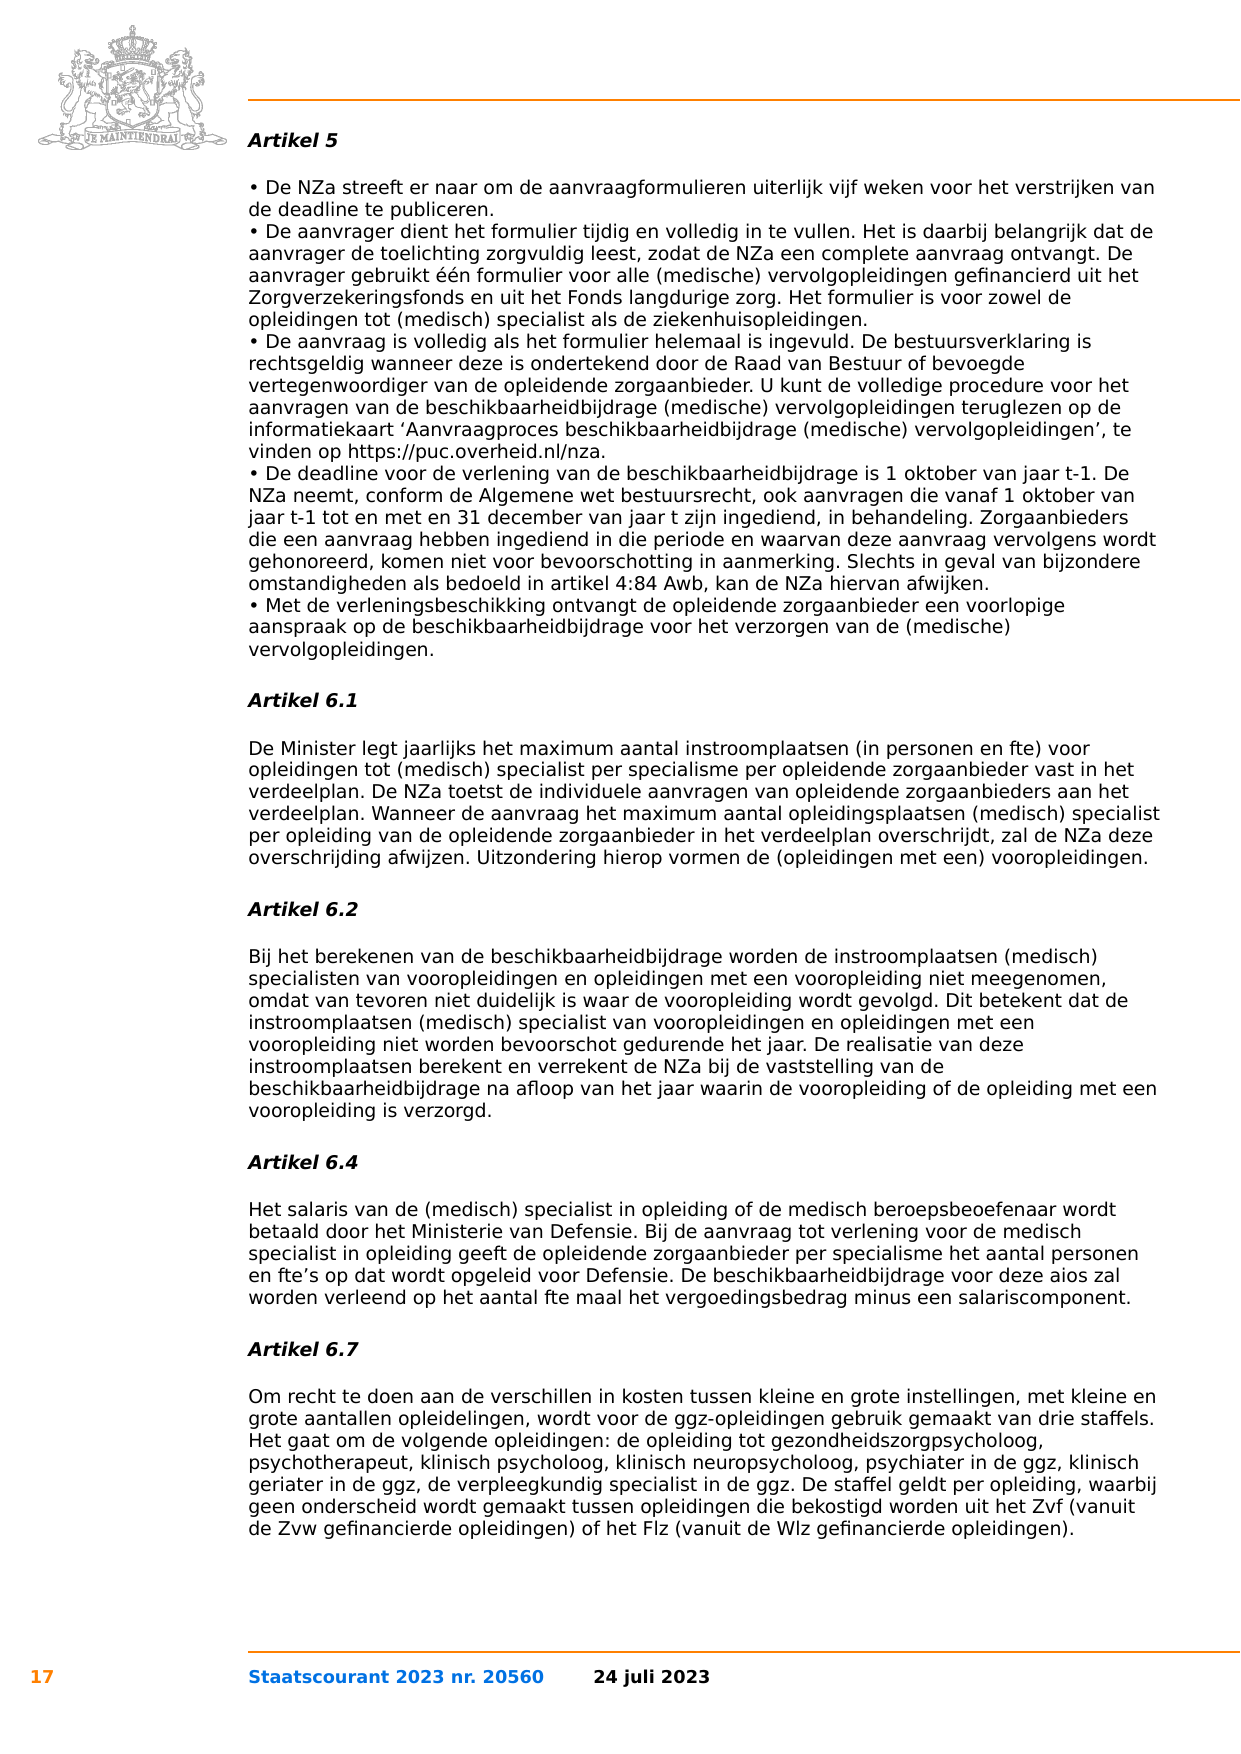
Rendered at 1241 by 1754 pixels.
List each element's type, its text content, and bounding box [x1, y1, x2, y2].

text • Met de verleningsbeschikking ontvangt de opleidende zorgaanbieder een voorlopige aanspraak op de beschikbaarheidbijdrage voor het verzorgen van de (medische) vervolgopleidingen. [248, 594, 1163, 660]
subtitle Artikel 5 [248, 130, 1163, 152]
text • De aanvraag is volledig als het formulier helemaal is ingevuld. De bestuursverklaring is rechtsgeldig wanneer deze is ondertekend door de Raad van Bestuur of bevoegde vertegenwoordiger van de opleidende zorgaanbieder. U kunt de volledige procedure voor het aanvragen van de beschikbaarheidbijdrage (medische) vervolgopleidingen teruglezen op de informatiekaart ‘Aanvraagproces beschikbaarheidbijdrage (medische) vervolgopleidingen’, te vinden op https://puc.overheid.nl/nza. [248, 331, 1163, 463]
subtitle Artikel 6.1 [248, 690, 1163, 712]
text Het salaris van de (medisch) specialist in opleiding of de medisch beroepsbeoefenaar wordt betaald door het Ministerie van Defensie. Bij de aanvraag tot verlening voor de medisch specialist in opleiding geeft de opleidende zorgaanbieder per specialisme het aantal personen en fte’s op dat wordt opgeleid voor Defensie. De beschikbaarheidbijdrage voor deze aios zal worden verleend op het aantal fte maal het vergoedingsbedrag minus een salariscomponent. [248, 1199, 1163, 1309]
text • De aanvrager dient het formulier tijdig en volledig in te vullen. Het is daarbij belangrijk dat de aanvrager de toelichting zorgvuldig leest, zodat de NZa een complete aanvraag ontvangt. De aanvrager gebruikt één formulier voor alle (medische) vervolgopleidingen gefinancierd uit het Zorgverzekeringsfonds en uit het Fonds langdurige zorg. Het formulier is voor zowel de opleidingen tot (medisch) specialist als de ziekenhuisopleidingen. [248, 221, 1163, 331]
text De Minister legt jaarlijks het maximum aantal instroomplaatsen (in personen en fte) voor opleidingen tot (medisch) specialist per specialisme per opleidende zorgaanbieder vast in het verdeelplan. De NZa toetst de individuele aanvragen van opleidende zorgaanbieders aan het verdeelplan. Wanneer de aanvraag het maximum aantal opleidingsplaatsen (medisch) specialist per opleiding van de opleidende zorgaanbieder in het verdeelplan overschrijdt, zal de NZa deze overschrijding afwijzen. Uitzondering hierop vormen de (opleidingen met een) vooropleidingen. [248, 737, 1163, 869]
text • De deadline voor de verlening van de beschikbaarheidbijdrage is 1 oktober van jaar t-1. De NZa neemt, conform de Algemene wet bestuursrecht, ook aanvragen die vanaf 1 oktober van jaar t-1 tot en met en 31 december van jaar t zijn ingediend, in behandeling. Zorgaanbieders die een aanvraag hebben ingediend in die periode en waarvan deze aanvraag vervolgens wordt gehonoreerd, komen niet voor bevoorschotting in aanmerking. Slechts in geval van bijzondere omstandigheden als bedoeld in artikel 4:84 Awb, kan de NZa hiervan afwijken. [248, 463, 1163, 594]
text Om recht te doen aan de verschillen in kosten tussen kleine en grote instellingen, met kleine en grote aantallen opleidelingen, wordt voor de ggz-opleidingen gebruik gemaakt van drie staffels. Het gaat om de volgende opleidingen: de opleiding tot gezondheidszorgpsycholoog, psychotherapeut, klinisch psycholoog, klinisch neuropsycholoog, psychiater in de ggz, klinisch geriater in de ggz, de verpleegkundig specialist in de ggz. De staffel geldt per opleiding, waarbij geen onderscheid wordt gemaakt tussen opleidingen die bekostigd worden uit het Zvf (vanuit de Zvw gefinancierde opleidingen) of het Flz (vanuit de Wlz gefinancierde opleidingen). [248, 1386, 1163, 1540]
text • De NZa streeft er naar om de aanvraagformulieren uiterlijk vijf weken voor het verstrijken van de deadline te publiceren. [248, 177, 1163, 221]
subtitle Artikel 6.4 [248, 1152, 1163, 1174]
subtitle Artikel 6.2 [248, 899, 1163, 921]
subtitle Artikel 6.7 [248, 1339, 1163, 1361]
picture [38, 25, 227, 150]
text Bij het berekenen van de beschikbaarheidbijdrage worden de instroomplaatsen (medisch) specialisten van vooropleidingen en opleidingen met een vooropleiding niet meegenomen, omdat van tevoren niet duidelijk is waar de vooropleiding wordt gevolgd. Dit betekent dat de instroomplaatsen (medisch) specialist van vooropleidingen en opleidingen met een vooropleiding niet worden bevoorschot gedurende het jaar. De realisatie van deze instroomplaatsen berekent en verrekent de NZa bij de vaststelling van de beschikbaarheidbijdrage na afloop van het jaar waarin de vooropleiding of de opleiding met een vooropleiding is verzorgd. [248, 946, 1163, 1122]
